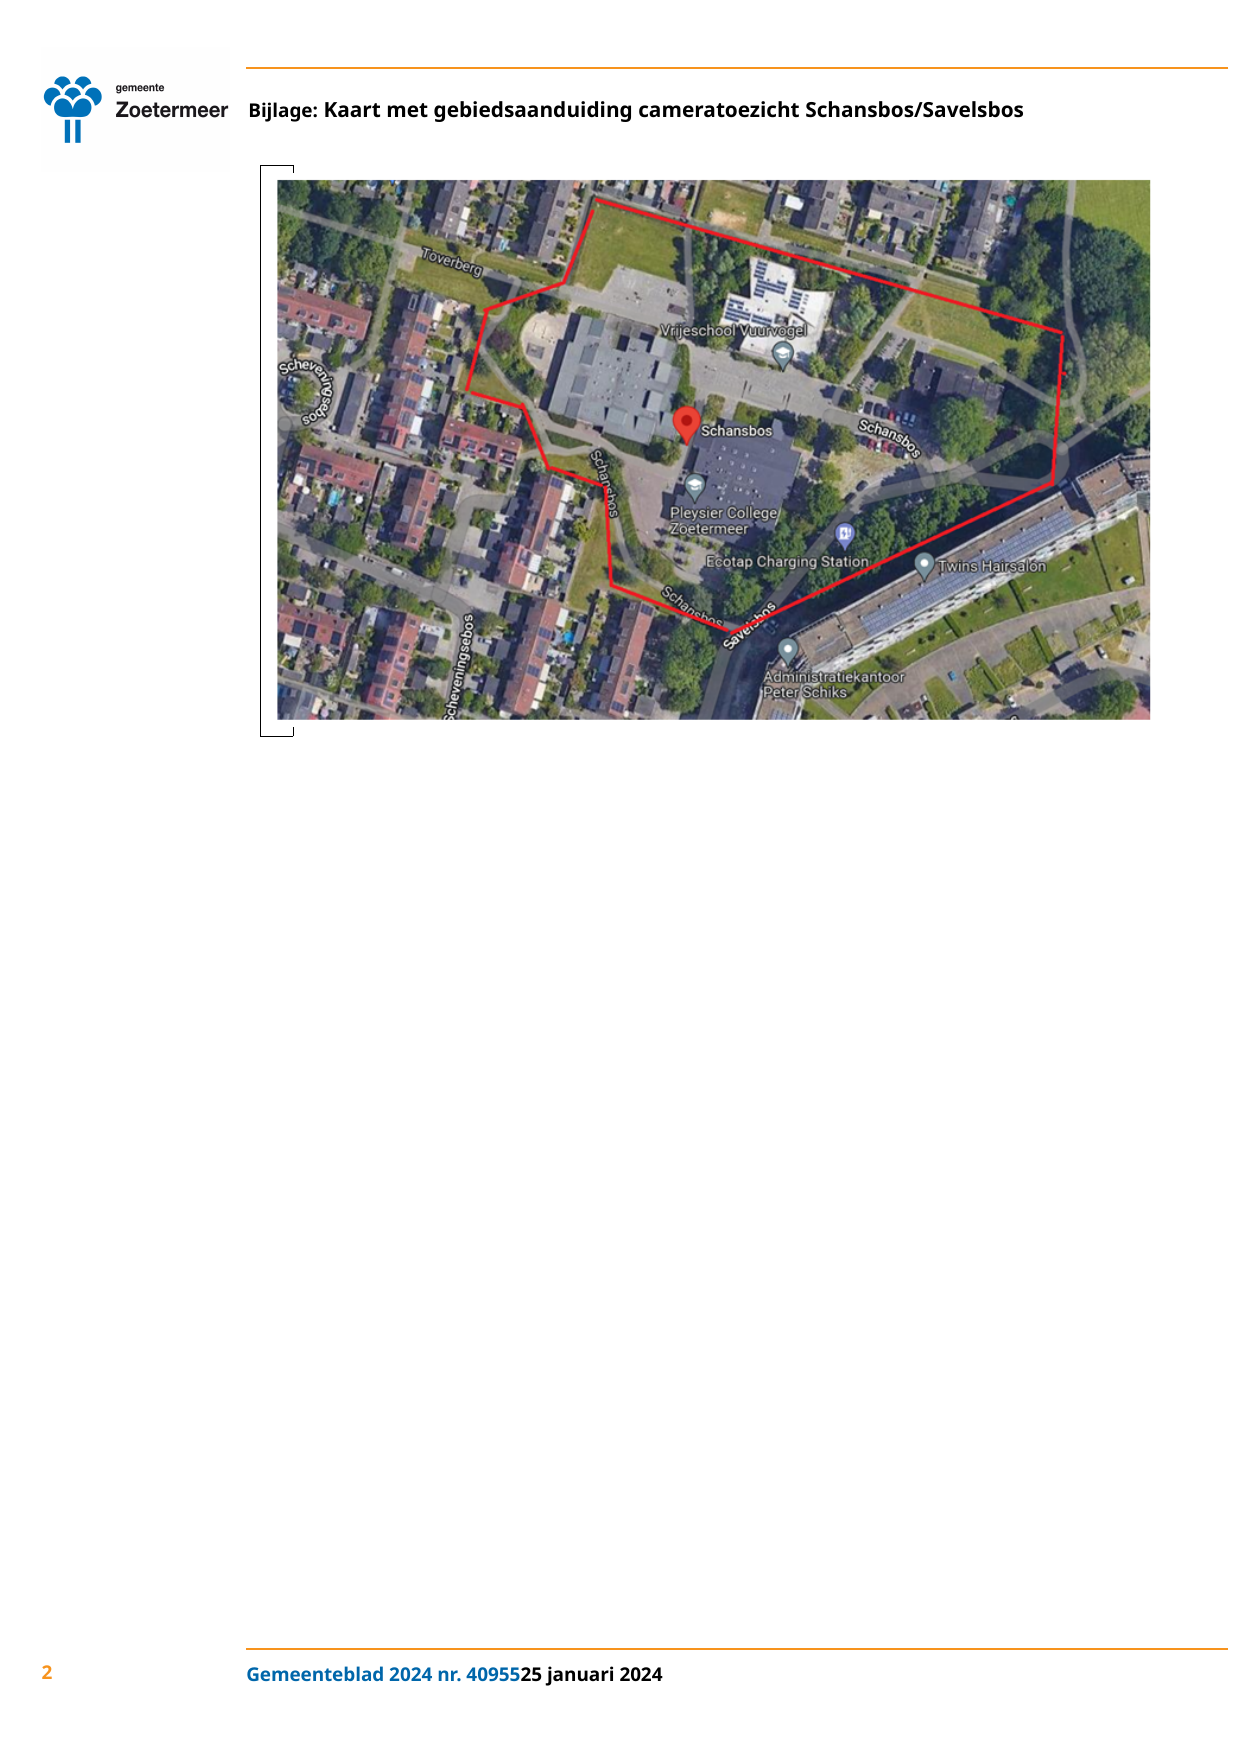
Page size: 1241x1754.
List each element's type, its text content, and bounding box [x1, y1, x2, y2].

picture [41, 47, 231, 172]
text Bijlage: Kaart met gebiedsaanduiding cameratoezicht Schansbos/Savelsbos [248, 95, 1152, 123]
picture [268, 173, 1154, 727]
